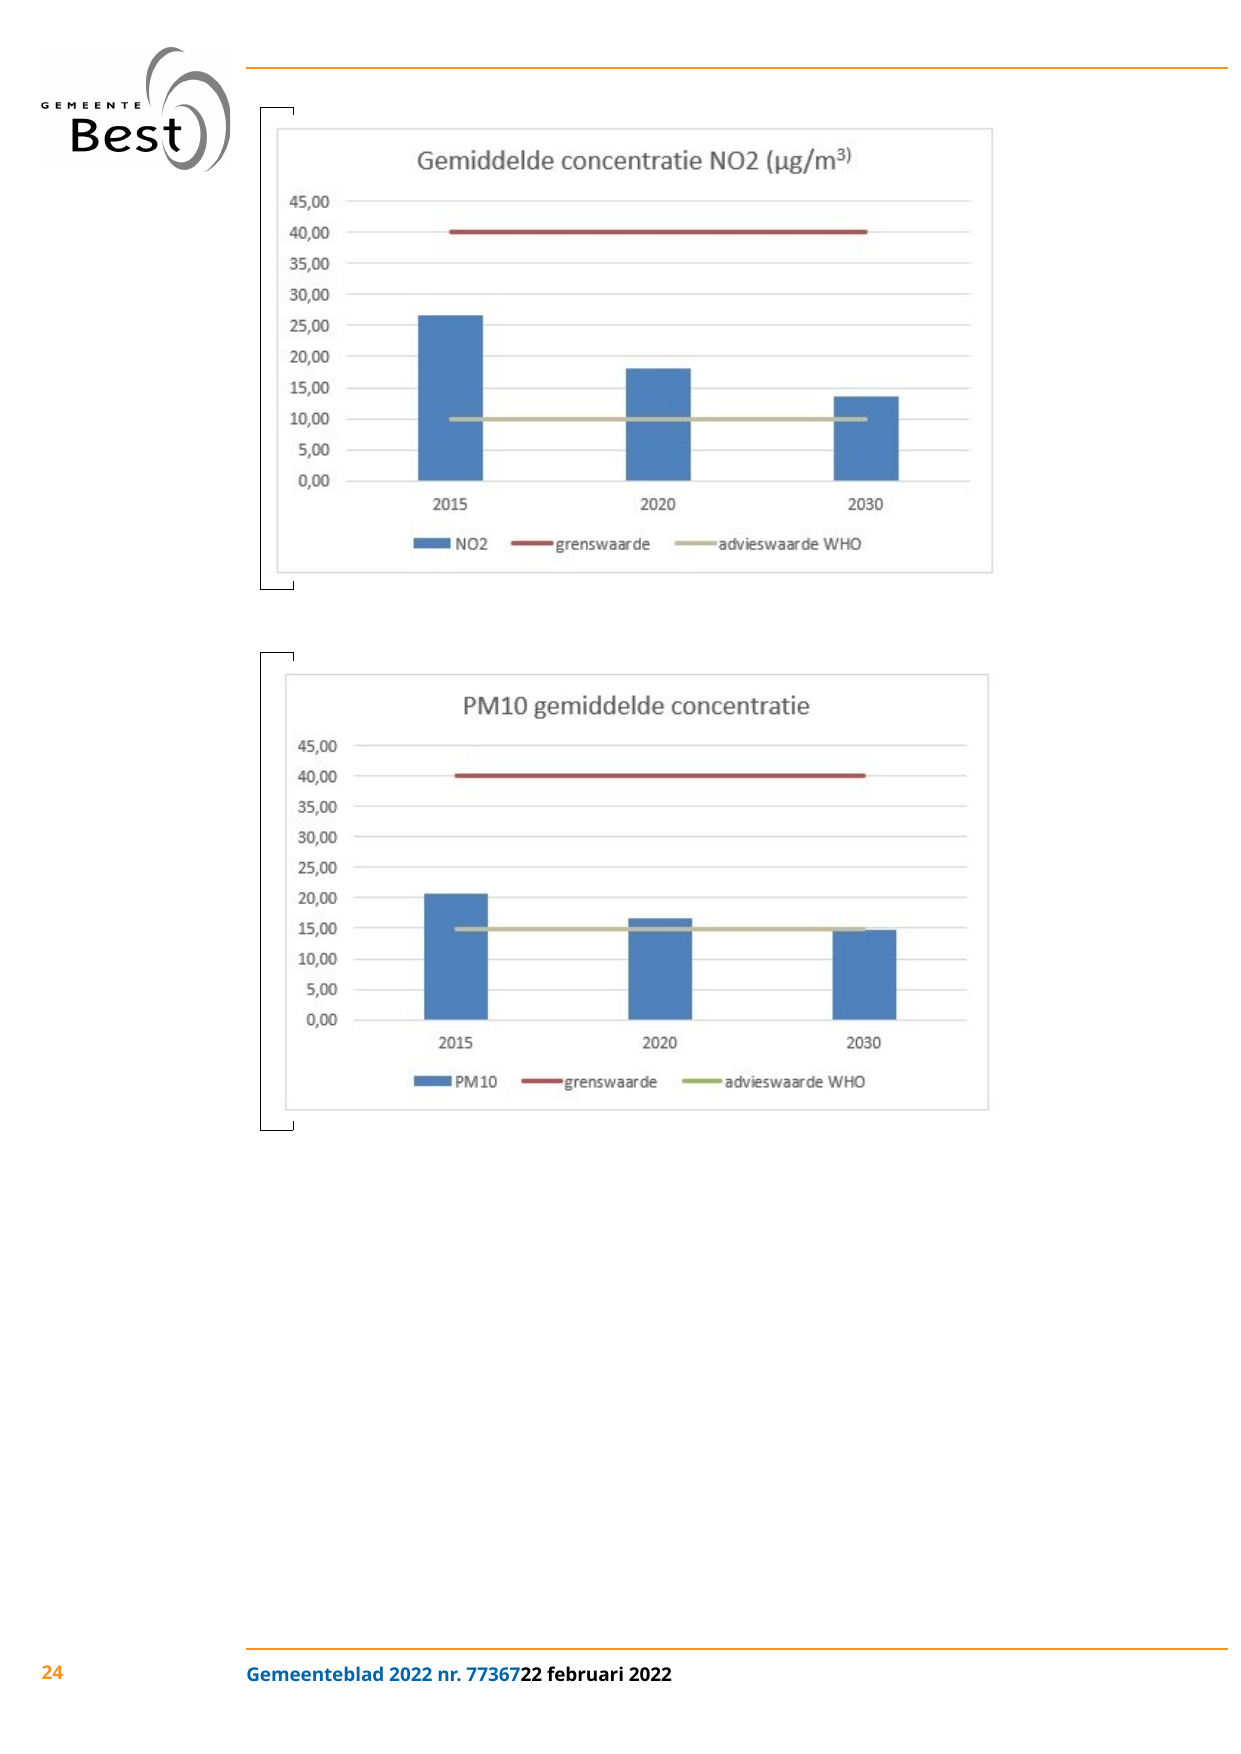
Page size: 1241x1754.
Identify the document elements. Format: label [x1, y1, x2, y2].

picture [268, 115, 1008, 581]
picture [268, 661, 1008, 1121]
picture [41, 47, 231, 172]
